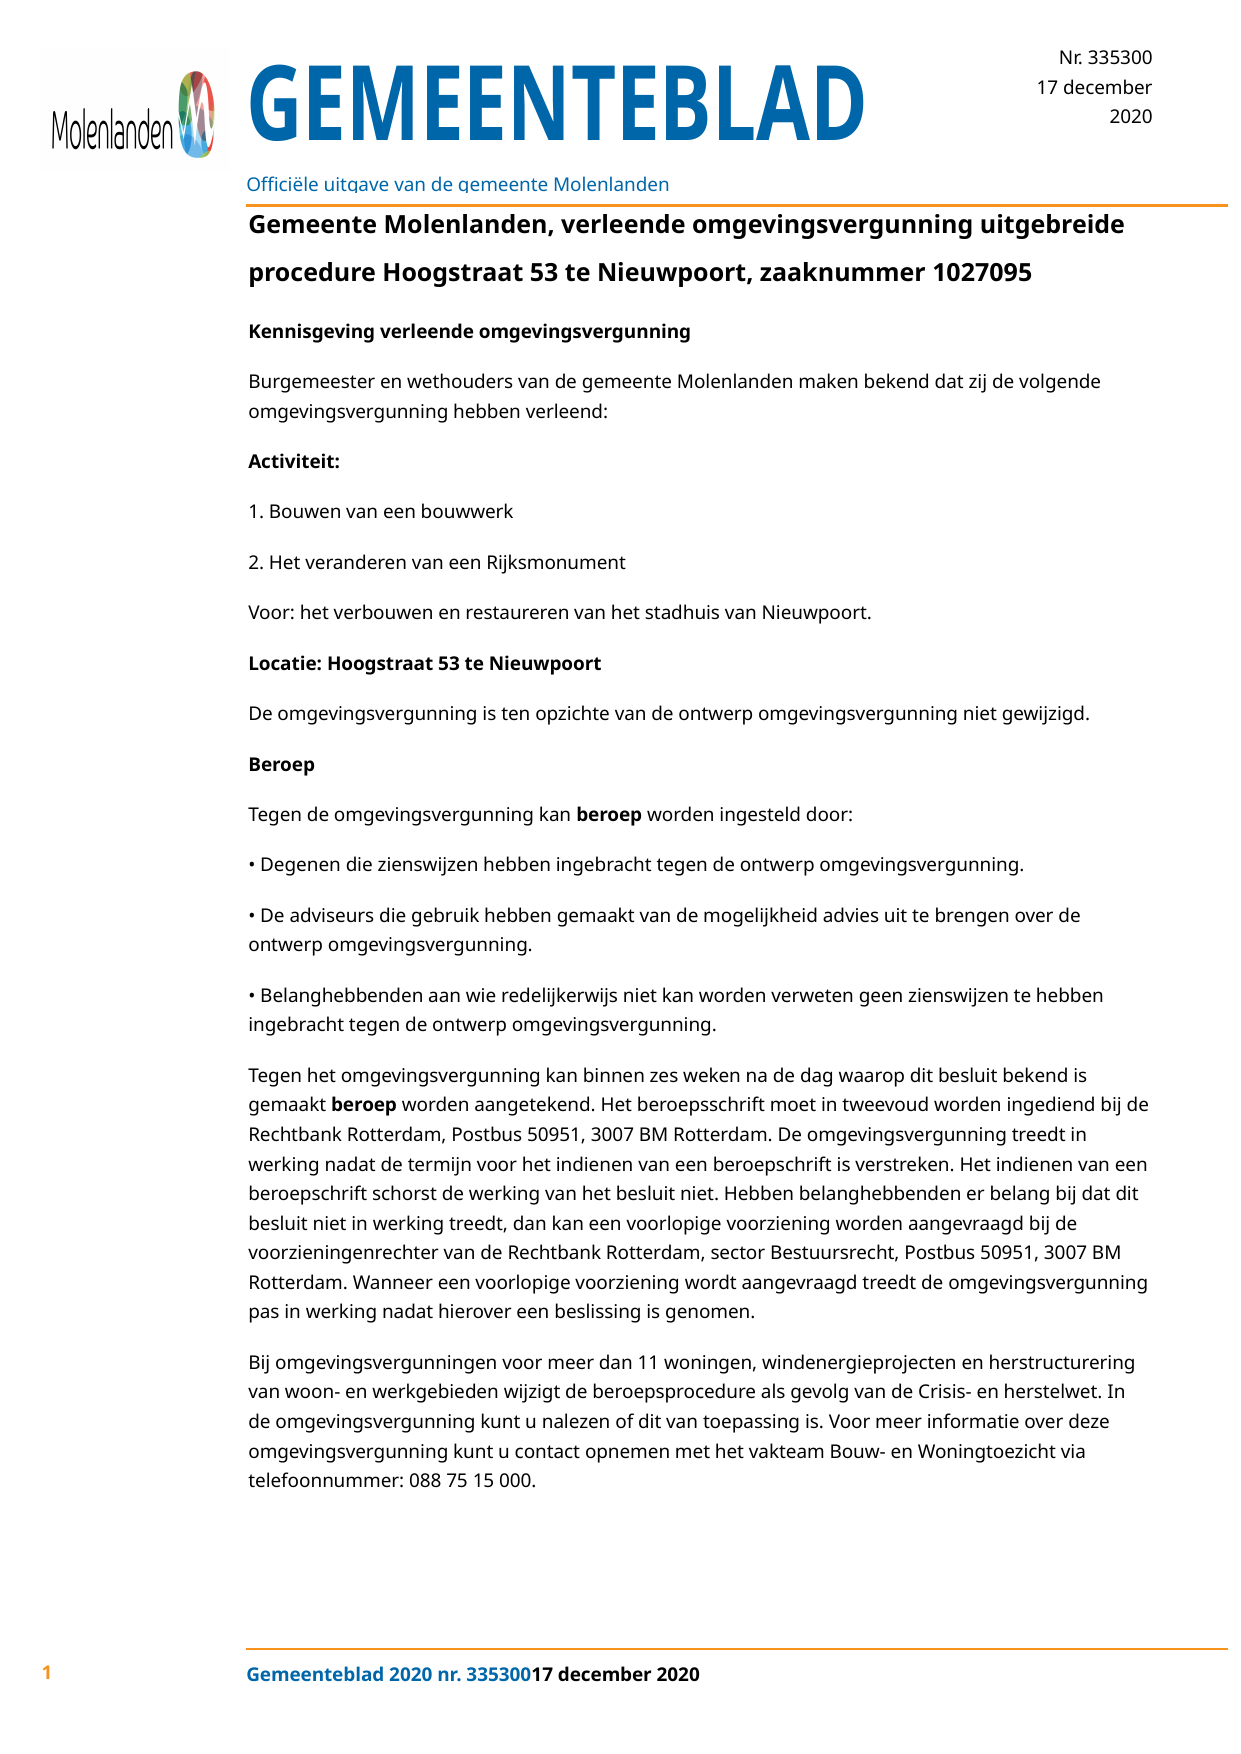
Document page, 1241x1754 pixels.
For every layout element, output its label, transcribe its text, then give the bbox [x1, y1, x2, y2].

text Tegen het omgevingsvergunning kan binnen zes weken na de dag waarop dit besluit bekend is gemaakt beroep worden aangetekend. Het beroepsschrift moet in tweevoud worden ingediend bij de Rechtbank Rotterdam, Postbus 50951, 3007 BM Rotterdam. De omgevingsvergunning treedt in werking nadat de termijn voor het indienen van een beroepschrift is verstreken. Het indienen van een beroepschrift schorst de werking van het besluit niet. Hebben belanghebbenden er belang bij dat dit besluit niet in werking treedt, dan kan een voorlopige voorziening worden aangevraagd bij de voorzieningenrechter van de Rechtbank Rotterdam, sector Bestuursrecht, Postbus 50951, 3007 BM Rotterdam. Wanneer een voorlopige voorziening wordt aangevraagd treedt de omgevingsvergunning pas in werking nadat hierover een beslissing is genomen. [248, 1062, 1152, 1324]
text Beroep [248, 751, 1152, 777]
text Burgemeester en wethouders van de gemeente Molenlanden maken bekend dat zij de volgende omgevingsvergunning hebben verleend: [248, 368, 1152, 424]
text Tegen de omgevingsvergunning kan beroep worden ingesteld door: [248, 801, 1152, 827]
text Activiteit: [248, 448, 1152, 474]
text Locatie: Hoogstraat 53 te Nieuwpoort [248, 650, 1152, 676]
text Bij omgevingsvergunningen voor meer dan 11 woningen, windenergieprojecten en herstructurering van woon- en werkgebieden wijzigt de beroepsprocedure als gevolg van de Crisis- en herstelwet. In de omgevingsvergunning kunt u nalezen of dit van toepassing is. Voor meer informatie over deze omgevingsvergunning kunt u contact opnemen met het vakteam Bouw- en Woningtoezicht via telefoonnummer: 088 75 15 000. [248, 1349, 1152, 1493]
text De omgevingsvergunning is ten opzichte van de ontwerp omgevingsvergunning niet gewijzigd. [248, 700, 1152, 726]
text 1. Bouwen van een bouwwerk [248, 499, 1152, 524]
picture [41, 47, 231, 172]
text • De adviseurs die gebruik hebben gemaakt van de mogelijkheid advies uit te brengen over de ontwerp omgevingsvergunning. [248, 902, 1152, 957]
text • Belanghebbenden aan wie redelijkerwijs niet kan worden verweten geen zienswijzen te hebben ingebracht tegen de ontwerp omgevingsvergunning. [248, 982, 1152, 1037]
text • Degenen die zienswijzen hebben ingebracht tegen de ontwerp omgevingsvergunning. [248, 852, 1152, 877]
text Voor: het verbouwen en restaureren van het stadhuis van Nieuwpoort. [248, 599, 1152, 625]
text Gemeente Molenlanden, verleende omgevingsvergunning uitgebreide procedure Hoogstraat 53 te Nieuwpoort, zaaknummer 1027095 [248, 207, 1152, 288]
text Kennisgeving verleende omgevingsvergunning [248, 318, 1152, 344]
text 2. Het veranderen van een Rijksmonument [248, 549, 1152, 575]
